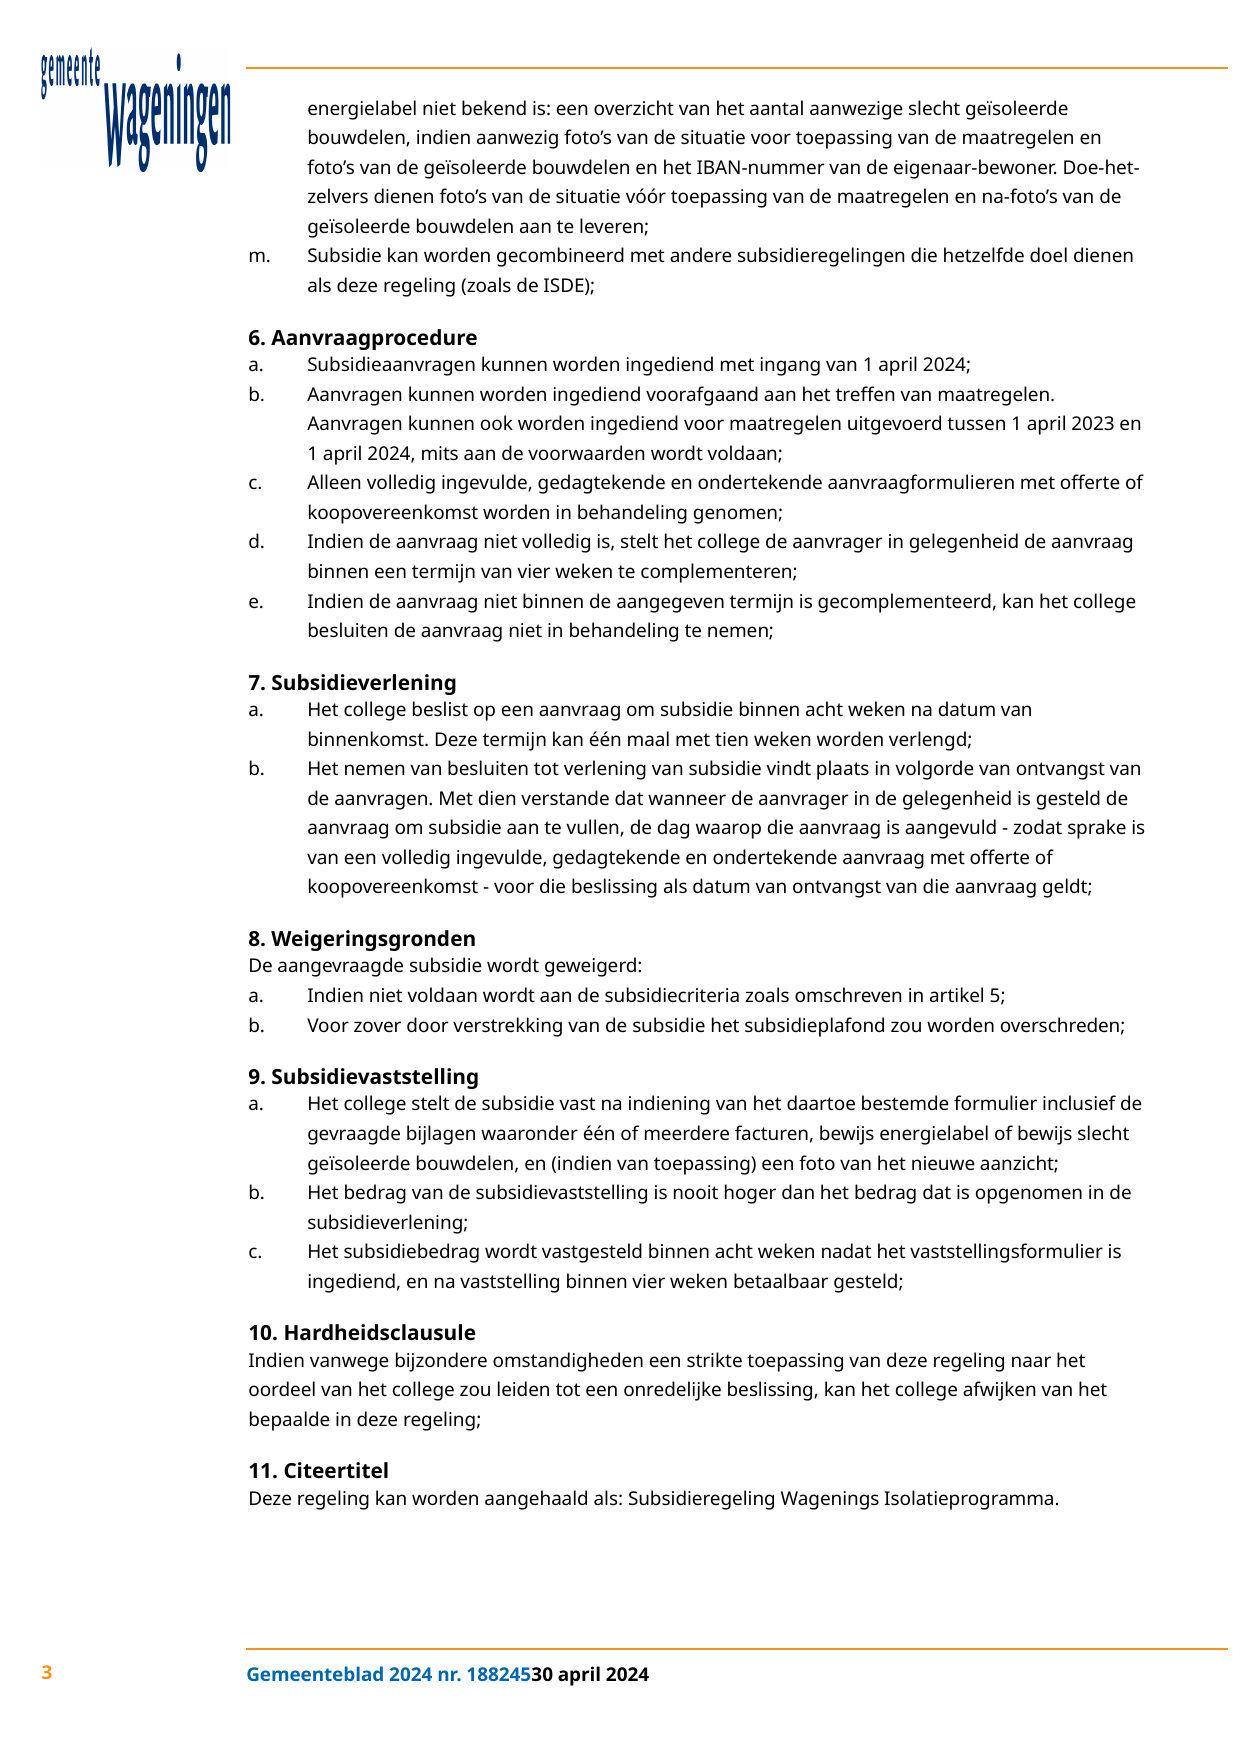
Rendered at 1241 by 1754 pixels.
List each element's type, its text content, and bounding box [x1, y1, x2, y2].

list Alleen volledig ingevulde, gedagtekende en ondertekende aanvraagformulieren met offerte of koopovereenkomst worden in behandeling genomen; [248, 469, 1152, 525]
list Indien de aanvraag niet binnen de aangegeven termijn is gecomplementeerd, kan het college besluiten de aanvraag niet in behandeling te nemen; [248, 588, 1152, 643]
text 7. Subsidieverlening [248, 668, 1152, 696]
list Aanvragen kunnen worden ingediend voorafgaand aan het treffen van maatregelen. Aanvragen kunnen ook worden ingediend voor maatregelen uitgevoerd tussen 1 april 2023 en 1 april 2024, mits aan de voorwaarden wordt voldaan; [248, 381, 1152, 466]
text Indien vanwege bijzondere omstandigheden een strikte toepassing van deze regeling naar het oordeel van het college zou leiden tot een onredelijke beslissing, kan het college afwijken van het bepaalde in deze regeling; [248, 1347, 1152, 1432]
list Subsidie kan worden gecombineerd met andere subsidieregelingen die hetzelfde doel dienen als deze regeling (zoals de ISDE); [248, 243, 1152, 298]
text De aangevraagde subsidie wordt geweigerd: [248, 953, 1152, 978]
picture [41, 47, 231, 172]
list Het subsidiebedrag wordt vastgesteld binnen acht weken nadat het vaststellingsformulier is ingediend, en na vaststelling binnen vier weken betaalbaar gesteld; [248, 1238, 1152, 1294]
list Indien de aanvraag niet volledig is, stelt het college de aanvrager in gelegenheid de aanvraag binnen een termijn van vier weken te complementeren; [248, 529, 1152, 584]
list Het nemen van besluiten tot verlening van subsidie vindt plaats in volgorde van ontvangst van de aanvragen. Met dien verstande dat wanneer de aanvrager in de gelegenheid is gesteld de aanvraag om subsidie aan te vullen, de dag waarop die aanvraag is aangevuld - zodat sprake is van een volledig ingevulde, gedagtekende en ondertekende aanvraag met offerte of koopovereenkomst - voor die beslissing als datum van ontvangst van die aanvraag geldt; [248, 755, 1152, 899]
list Het bedrag van de subsidievaststelling is nooit hoger dan het bedrag dat is opgenomen in de subsidieverlening; [248, 1179, 1152, 1235]
text 6. Aanvraagprocedure [248, 323, 1152, 351]
text 11. Citeertitel [248, 1457, 1152, 1485]
text 10. Hardheidsclausule [248, 1318, 1152, 1347]
list Voor zover door verstrekking van de subsidie het subsidieplafond zou worden overschreden; [248, 1012, 1152, 1037]
text Deze regeling kan worden aangehaald als: Subsidieregeling Wagenings Isolatieprogramma. [248, 1485, 1152, 1511]
text 9. Subsidievaststelling [248, 1062, 1152, 1091]
text 8. Weigeringsgronden [248, 924, 1152, 953]
list Het college stelt de subsidie vast na indiening van het daartoe bestemde formulier inclusief de gevraagde bijlagen waaronder één of meerdere facturen, bewijs energielabel of bewijs slecht geïsoleerde bouwdelen, en (indien van toepassing) een foto van het nieuwe aanzicht; [248, 1091, 1152, 1176]
list Het college beslist op een aanvraag om subsidie binnen acht weken na datum van binnenkomst. Deze termijn kan één maal met tien weken worden verlengd; [248, 696, 1152, 752]
list energielabel niet bekend is: een overzicht van het aantal aanwezige slecht geïsoleerde bouwdelen, indien aanwezig foto’s van de situatie voor toepassing van de maatregelen en foto’s van de geïsoleerde bouwdelen en het IBAN-nummer van de eigenaar-bewoner. Doe-het-zelvers dienen foto’s van de situatie vóór toepassing van de maatregelen en na-foto’s van de geïsoleerde bouwdelen aan te leveren; [248, 95, 1152, 239]
list Subsidieaanvragen kunnen worden ingediend met ingang van 1 april 2024; [248, 351, 1152, 377]
list Indien niet voldaan wordt aan de subsidiecriteria zoals omschreven in artikel 5; [248, 982, 1152, 1008]
